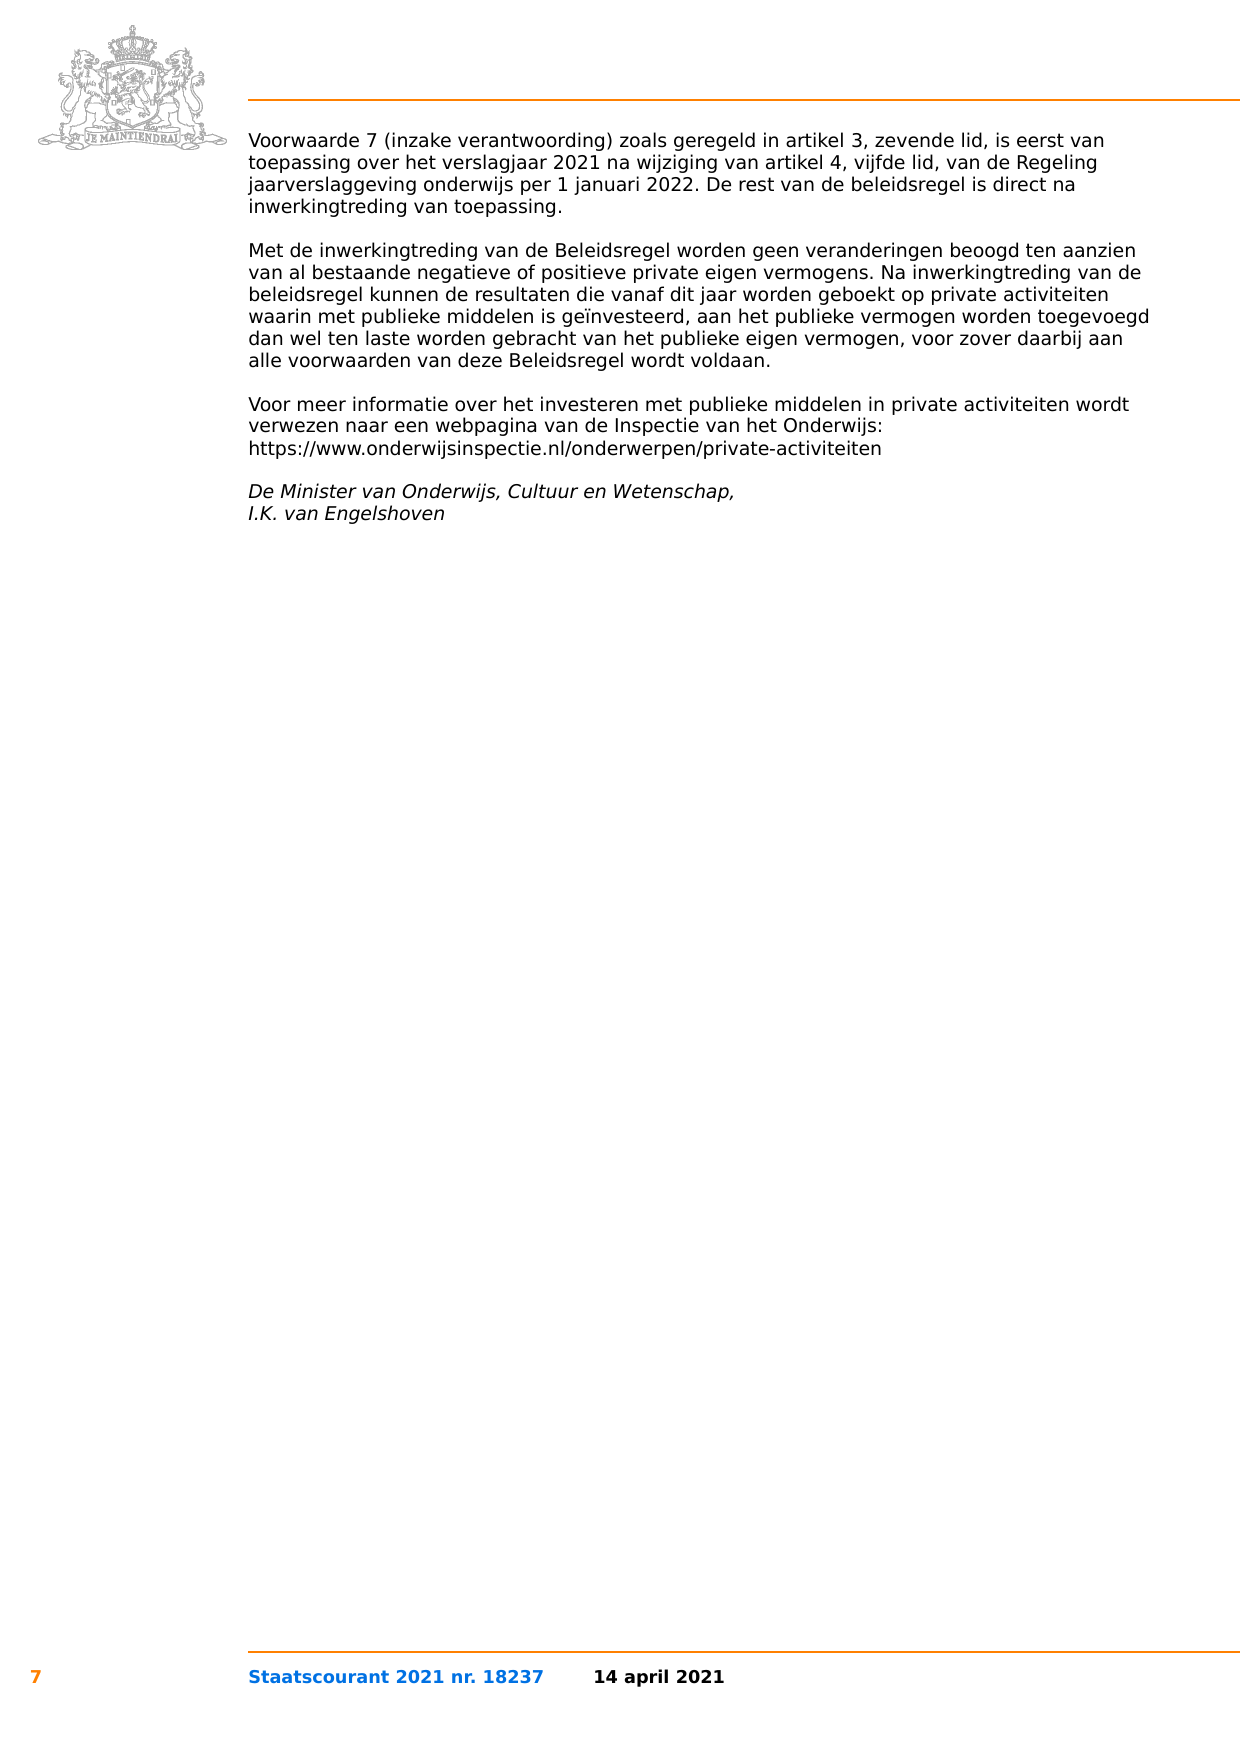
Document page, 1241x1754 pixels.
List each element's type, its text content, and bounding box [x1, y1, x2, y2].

text Voor meer informatie over het investeren met publieke middelen in private activiteiten wordt verwezen naar een webpagina van de Inspectie van het Onderwijs: https://www.onderwijsinspectie.nl/onderwerpen/private-activiteiten [248, 393, 1163, 459]
text De Minister van Onderwijs, Cultuur en Wetenschap, I.K. van Engelshoven [248, 481, 1163, 525]
text Met de inwerkingtreding van de Beleidsregel worden geen veranderingen beoogd ten aanzien van al bestaande negatieve of positieve private eigen vermogens. Na inwerkingtreding van de beleidsregel kunnen de resultaten die vanaf dit jaar worden geboekt op private activiteiten waarin met publieke middelen is geïnvesteerd, aan het publieke vermogen worden toegevoegd dan wel ten laste worden gebracht van het publieke eigen vermogen, voor zover daarbij aan alle voorwaarden van deze Beleidsregel wordt voldaan. [248, 240, 1163, 372]
picture [38, 25, 227, 150]
text Voorwaarde 7 (inzake verantwoording) zoals geregeld in artikel 3, zevende lid, is eerst van toepassing over het verslagjaar 2021 na wijziging van artikel 4, vijfde lid, van de Regeling jaarverslaggeving onderwijs per 1 januari 2022. De rest van de beleidsregel is direct na inwerkingtreding van toepassing. [248, 130, 1163, 218]
